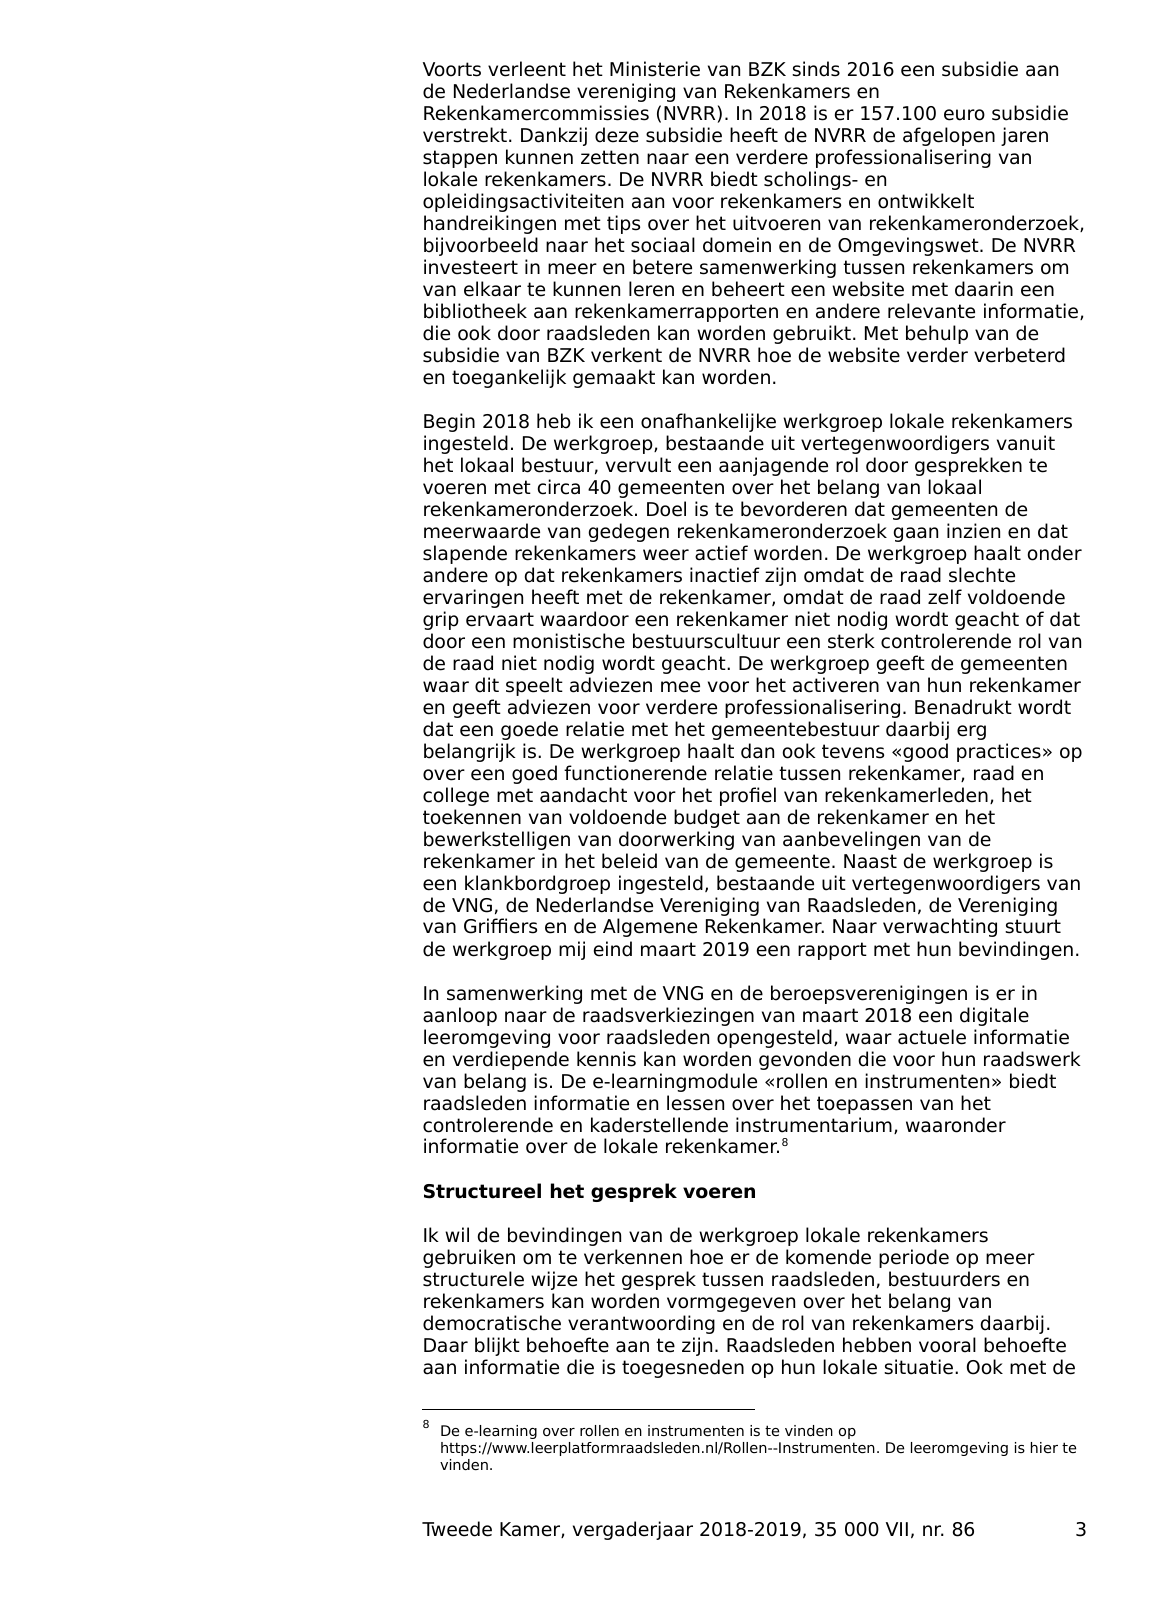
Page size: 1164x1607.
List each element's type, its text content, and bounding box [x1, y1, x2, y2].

text Ik wil de bevindingen van de werkgroep lokale rekenkamers gebruiken om te verkennen hoe er de komende periode op meer structurele wijze het gesprek tussen raadsleden, bestuurders en rekenkamers kan worden vormgegeven over het belang van democratische verantwoording en de rol van rekenkamers daarbij. Daar blijkt behoefte aan te zijn. Raadsleden hebben vooral behoefte aan informatie die is toegesneden op hun lokale situatie. Ook met de [422, 1225, 1087, 1379]
text In samenwerking met de VNG en de beroepsverenigingen is er in aanloop naar de raadsverkiezingen van maart 2018 een digitale leeromgeving voor raadsleden opengesteld, waar actuele informatie en verdiepende kennis kan worden gevonden die voor hun raadswerk van belang is. De e-learningmodule «rollen en instrumenten» biedt raadsleden informatie en lessen over het toepassen van het controlerende en kaderstellende instrumentarium, waaronder informatie over de lokale rekenkamer. [422, 983, 1087, 1158]
text Voorts verleent het Ministerie van BZK sinds 2016 een subsidie aan de Nederlandse vereniging van Rekenkamers en Rekenkamercommissies (NVRR). In 2018 is er 157.100 euro subsidie verstrekt. Dankzij deze subsidie heeft de NVRR de afgelopen jaren stappen kunnen zetten naar een verdere professionalisering van lokale rekenkamers. De NVRR biedt scholings- en opleidingsactiviteiten aan voor rekenkamers en ontwikkelt handreikingen met tips over het uitvoeren van rekenkameronderzoek, bijvoorbeeld naar het sociaal domein en de Omgevingswet. De NVRR investeert in meer en betere samenwerking tussen rekenkamers om van elkaar te kunnen leren en beheert een website met daarin een bibliotheek aan rekenkamerrapporten en andere relevante informatie, die ook door raadsleden kan worden gebruikt. Met behulp van de subsidie van BZK verkent de NVRR hoe de website verder verbeterd en toegankelijk gemaakt kan worden. [422, 59, 1087, 389]
text De e-learning over rollen en instrumenten is te vinden op https://www.leerplatformraadsleden.nl/Rollen--Instrumenten. De leeromgeving is hier te vinden. [422, 1418, 1087, 1474]
subtitle Structureel het gesprek voeren [422, 1181, 1087, 1203]
text Begin 2018 heb ik een onafhankelijke werkgroep lokale rekenkamers ingesteld. De werkgroep, bestaande uit vertegenwoordigers vanuit het lokaal bestuur, vervult een aanjagende rol door gesprekken te voeren met circa 40 gemeenten over het belang van lokaal rekenkameronderzoek. Doel is te bevorderen dat gemeenten de meerwaarde van gedegen rekenkameronderzoek gaan inzien en dat slapende rekenkamers weer actief worden. De werkgroep haalt onder andere op dat rekenkamers inactief zijn omdat de raad slechte ervaringen heeft met de rekenkamer, omdat de raad zelf voldoende grip ervaart waardoor een rekenkamer niet nodig wordt geacht of dat door een monistische bestuurscultuur een sterk controlerende rol van de raad niet nodig wordt geacht. De werkgroep geeft de gemeenten waar dit speelt adviezen mee voor het activeren van hun rekenkamer en geeft adviezen voor verdere professionalisering. Benadrukt wordt dat een goede relatie met het gemeentebestuur daarbij erg belangrijk is. De werkgroep haalt dan ook tevens «good practices» op over een goed functionerende relatie tussen rekenkamer, raad en college met aandacht voor het profiel van rekenkamerleden, het toekennen van voldoende budget aan de rekenkamer en het bewerkstelligen van doorwerking van aanbevelingen van de rekenkamer in het beleid van de gemeente. Naast de werkgroep is een klankbordgroep ingesteld, bestaande uit vertegenwoordigers van de VNG, de Nederlandse Vereniging van Raadsleden, de Vereniging van Griffiers en de Algemene Rekenkamer. Naar verwachting stuurt de werkgroep mij eind maart 2019 een rapport met hun bevindingen. [422, 411, 1087, 960]
